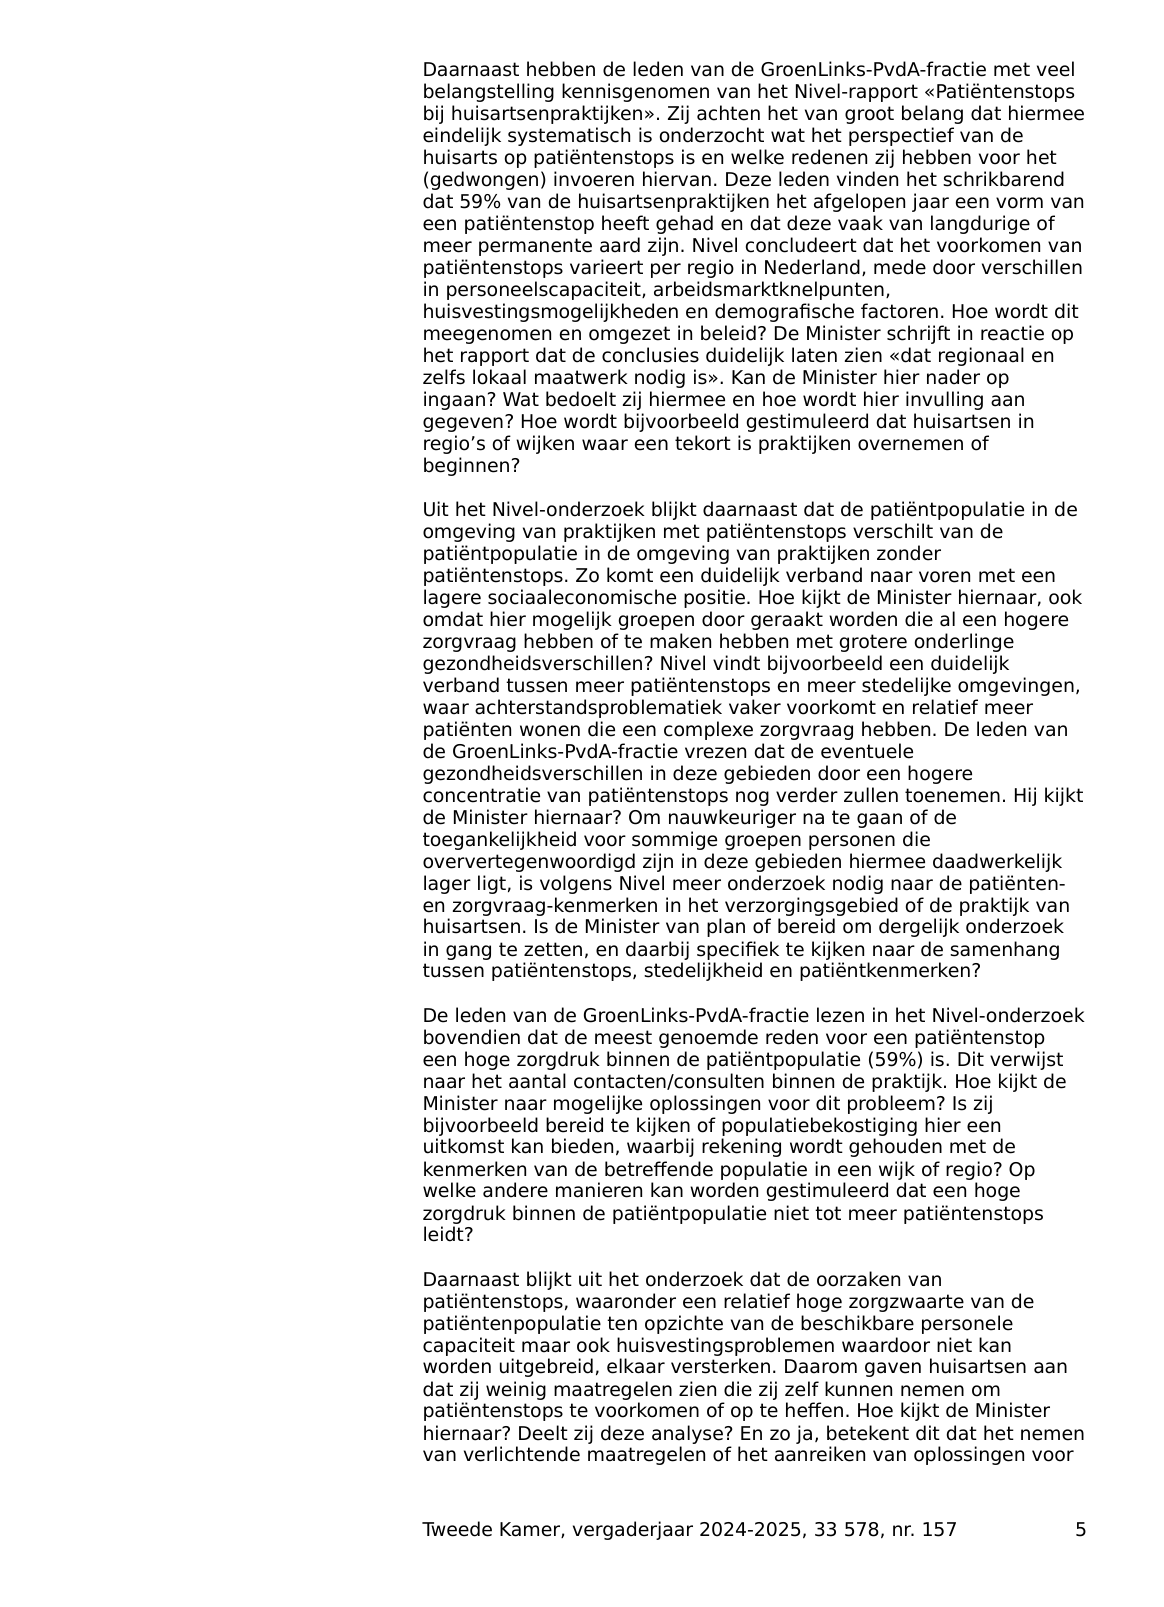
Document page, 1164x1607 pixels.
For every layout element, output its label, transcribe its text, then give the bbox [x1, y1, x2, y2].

text Daarnaast hebben de leden van de GroenLinks-PvdA-fractie met veel belangstelling kennisgenomen van het Nivel-rapport «Patiëntenstops bij huisartsenpraktijken». Zij achten het van groot belang dat hiermee eindelijk systematisch is onderzocht wat het perspectief van de huisarts op patiëntenstops is en welke redenen zij hebben voor het (gedwongen) invoeren hiervan. Deze leden vinden het schrikbarend dat 59% van de huisartsenpraktijken het afgelopen jaar een vorm van een patiëntenstop heeft gehad en dat deze vaak van langdurige of meer permanente aard zijn. Nivel concludeert dat het voorkomen van patiëntenstops varieert per regio in Nederland, mede door verschillen in personeelscapaciteit, arbeidsmarktknelpunten, huisvestingsmogelijkheden en demografische factoren. Hoe wordt dit meegenomen en omgezet in beleid? De Minister schrijft in reactie op het rapport dat de conclusies duidelijk laten zien «dat regionaal en zelfs lokaal maatwerk nodig is». Kan de Minister hier nader op ingaan? Wat bedoelt zij hiermee en hoe wordt hier invulling aan gegeven? Hoe wordt bijvoorbeeld gestimuleerd dat huisartsen in regio’s of wijken waar een tekort is praktijken overnemen of beginnen? [422, 59, 1087, 477]
text Uit het Nivel-onderzoek blijkt daarnaast dat de patiëntpopulatie in de omgeving van praktijken met patiëntenstops verschilt van de patiëntpopulatie in de omgeving van praktijken zonder patiëntenstops. Zo komt een duidelijk verband naar voren met een lagere sociaaleconomische positie. Hoe kijkt de Minister hiernaar, ook omdat hier mogelijk groepen door geraakt worden die al een hogere zorgvraag hebben of te maken hebben met grotere onderlinge gezondheidsverschillen? Nivel vindt bijvoorbeeld een duidelijk verband tussen meer patiëntenstops en meer stedelijke omgevingen, waar achterstandsproblematiek vaker voorkomt en relatief meer patiënten wonen die een complexe zorgvraag hebben. De leden van de GroenLinks-PvdA-fractie vrezen dat de eventuele gezondheidsverschillen in deze gebieden door een hogere concentratie van patiëntenstops nog verder zullen toenemen. Hij kijkt de Minister hiernaar? Om nauwkeuriger na te gaan of de toegankelijkheid voor sommige groepen personen die oververtegenwoordigd zijn in deze gebieden hiermee daadwerkelijk lager ligt, is volgens Nivel meer onderzoek nodig naar de patiënten- en zorgvraag-kenmerken in het verzorgingsgebied of de praktijk van huisartsen. Is de Minister van plan of bereid om dergelijk onderzoek in gang te zetten, en daarbij specifiek te kijken naar de samenhang tussen patiëntenstops, stedelijkheid en patiëntkenmerken? [422, 499, 1087, 982]
text De leden van de GroenLinks-PvdA-fractie lezen in het Nivel-onderzoek bovendien dat de meest genoemde reden voor een patiëntenstop een hoge zorgdruk binnen de patiëntpopulatie (59%) is. Dit verwijst naar het aantal contacten/consulten binnen de praktijk. Hoe kijkt de Minister naar mogelijke oplossingen voor dit probleem? Is zij bijvoorbeeld bereid te kijken of populatiebekostiging hier een uitkomst kan bieden, waarbij rekening wordt gehouden met de kenmerken van de betreffende populatie in een wijk of regio? Op welke andere manieren kan worden gestimuleerd dat een hoge zorgdruk binnen de patiëntpopulatie niet tot meer patiëntenstops leidt? [422, 1004, 1087, 1246]
text Daarnaast blijkt uit het onderzoek dat de oorzaken van patiëntenstops, waaronder een relatief hoge zorgzwaarte van de patiëntenpopulatie ten opzichte van de beschikbare personele capaciteit maar ook huisvestingsproblemen waardoor niet kan worden uitgebreid, elkaar versterken. Daarom gaven huisartsen aan dat zij weinig maatregelen zien die zij zelf kunnen nemen om patiëntenstops te voorkomen of op te heffen. Hoe kijkt de Minister hiernaar? Deelt zij deze analyse? En zo ja, betekent dit dat het nemen van verlichtende maatregelen of het aanreiken van oplossingen voor [422, 1268, 1087, 1466]
